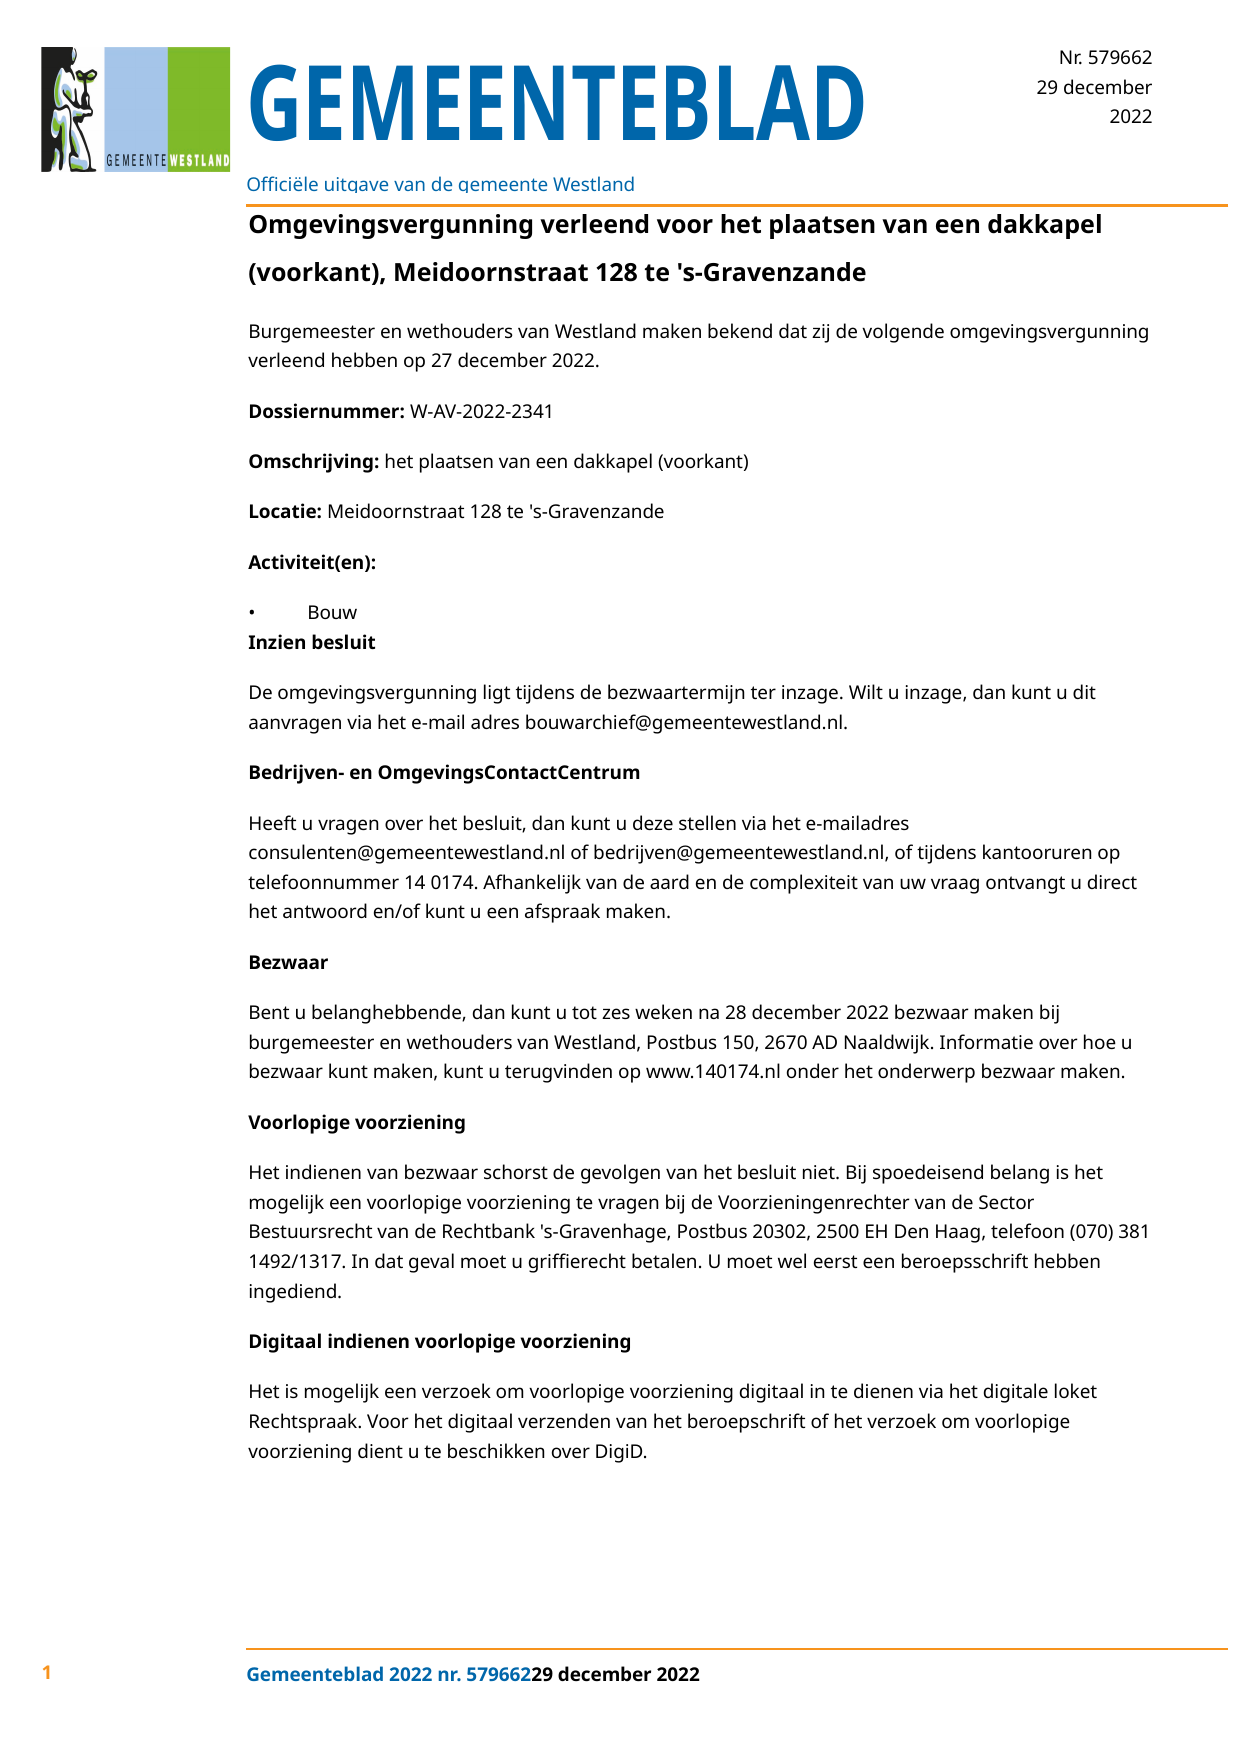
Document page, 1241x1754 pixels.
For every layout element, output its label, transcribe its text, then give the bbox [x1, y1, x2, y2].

text Dossiernummer: W-AV-2022-2341 [248, 398, 1152, 424]
text Bent u belanghebbende, dan kunt u tot zes weken na 28 december 2022 bezwaar maken bij burgemeester en wethouders van Westland, Postbus 150, 2670 AD Naaldwijk. Informatie over hoe u bezwaar kunt maken, kunt u terugvinden op www.140174.nl onder het onderwerp bezwaar maken. [248, 999, 1152, 1084]
text Voorlopige voorziening [248, 1109, 1152, 1135]
text Inzien besluit [248, 629, 1152, 655]
text Digitaal indienen voorlopige voorziening [248, 1328, 1152, 1354]
list Bouw [248, 599, 1152, 625]
text Het indienen van bezwaar schorst de gevolgen van het besluit niet. Bij spoedeisend belang is het mogelijk een voorlopige voorziening te vragen bij de Voorzieningenrechter van de Sector Bestuursrecht van de Rechtbank 's-Gravenhage, Postbus 20302, 2500 EH Den Haag, telefoon (070) 381 1492/1317. In dat geval moet u griffierecht betalen. U moet wel eerst een beroepsschrift hebben ingediend. [248, 1159, 1152, 1304]
text Burgemeester en wethouders van Westland maken bekend dat zij de volgende omgevingsvergunning verleend hebben op 27 december 2022. [248, 318, 1152, 373]
text Het is mogelijk een verzoek om voorlopige voorziening digitaal in te dienen via het digitale loket Rechtspraak. Voor het digitaal verzenden van het beroepschrift of het verzoek om voorlopige voorziening dient u te beschikken over DigiD. [248, 1379, 1152, 1464]
picture [41, 47, 231, 172]
text Bedrijven- en OmgevingsContactCentrum [248, 759, 1152, 785]
text Heeft u vragen over het besluit, dan kunt u deze stellen via het e-mailadres consulenten@gemeentewestland.nl of bedrijven@gemeentewestland.nl, of tijdens kantooruren op telefoonnummer 14 0174. Afhankelijk van de aard en de complexiteit van uw vraag ontvangt u direct het antwoord en/of kunt u een afspraak maken. [248, 810, 1152, 924]
text Omgevingsvergunning verleend voor het plaatsen van een dakkapel (voorkant), Meidoornstraat 128 te 's-Gravenzande [248, 207, 1152, 288]
text Locatie: Meidoornstraat 128 te 's-Gravenzande [248, 499, 1152, 524]
text Activiteit(en): [248, 549, 1152, 575]
text Bezwaar [248, 949, 1152, 975]
text De omgevingsvergunning ligt tijdens de bezwaartermijn ter inzage. Wilt u inzage, dan kunt u dit aanvragen via het e-mail adres bouwarchief@gemeentewestland.nl. [248, 679, 1152, 735]
text Omschrijving: het plaatsen van een dakkapel (voorkant) [248, 448, 1152, 474]
